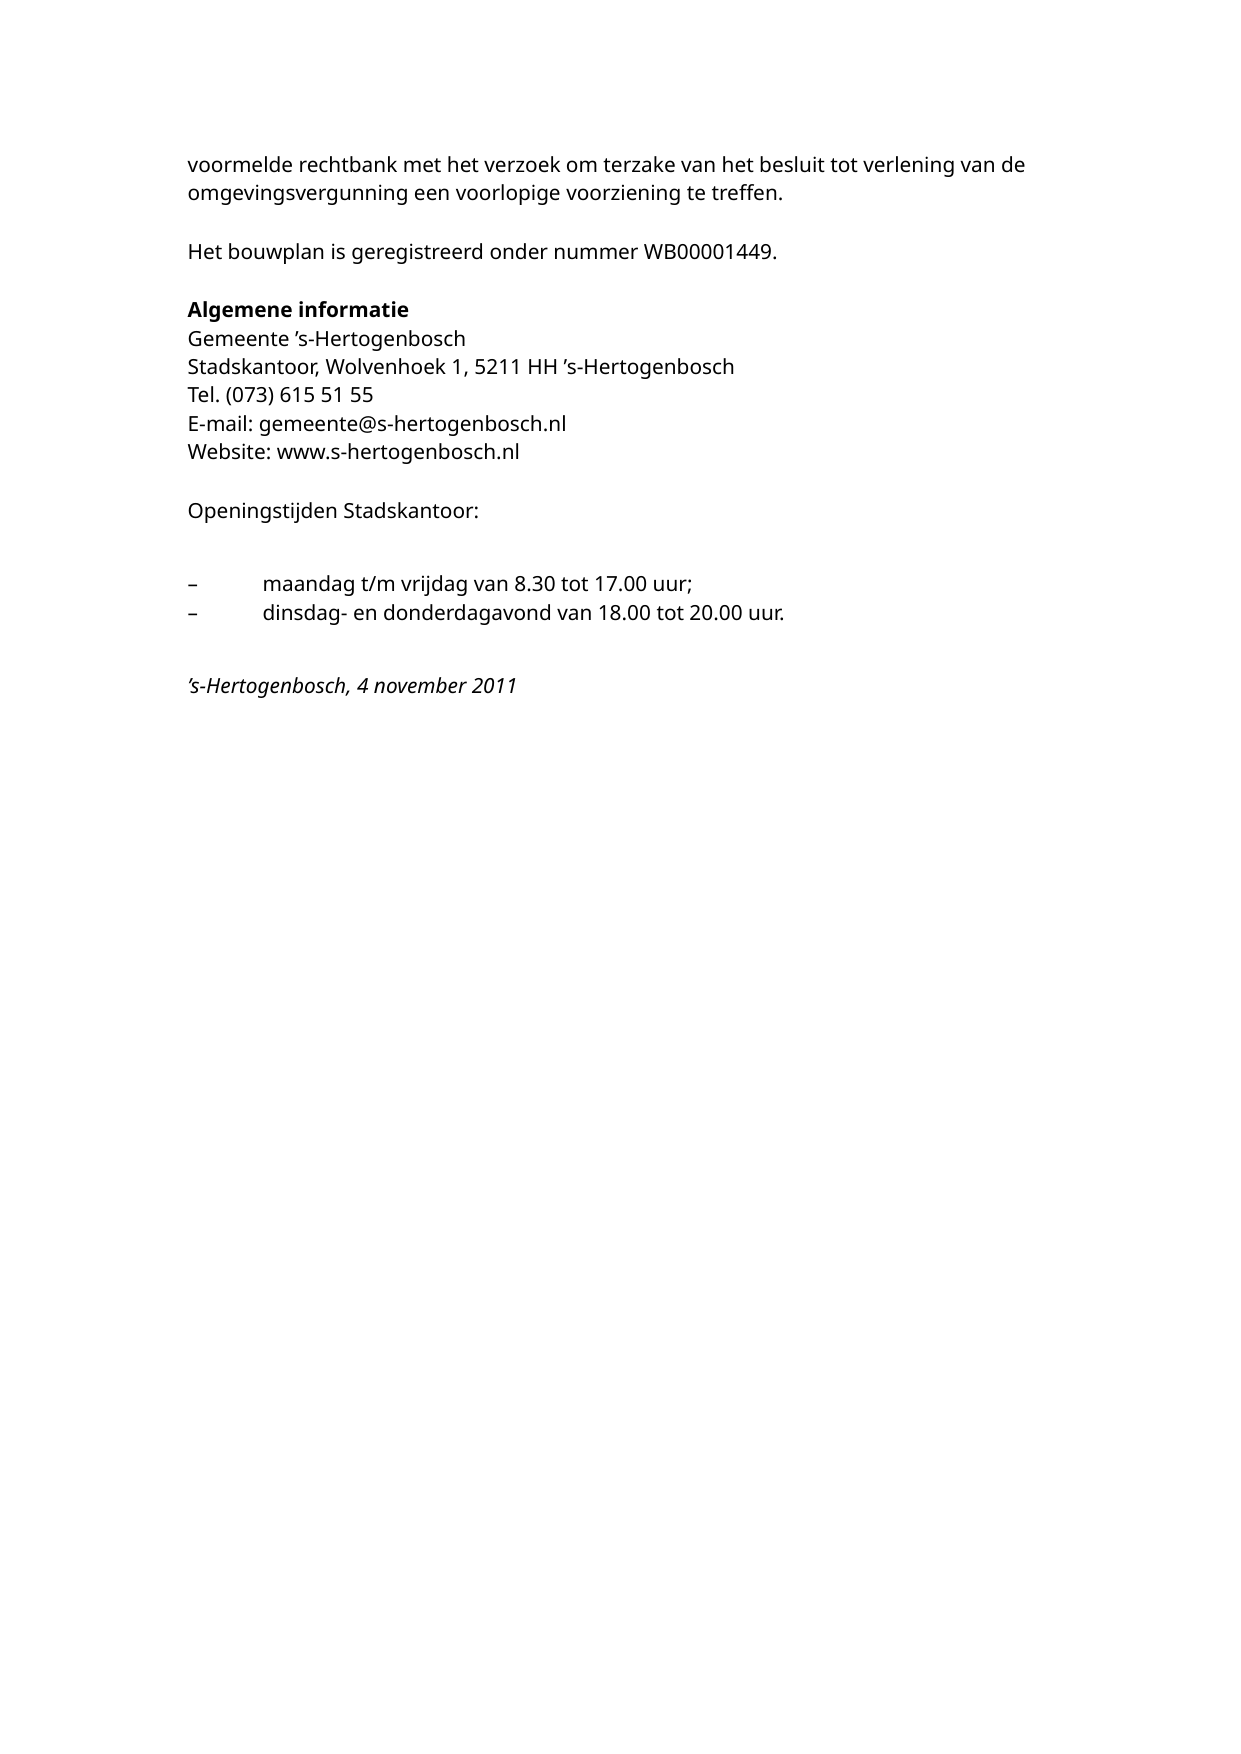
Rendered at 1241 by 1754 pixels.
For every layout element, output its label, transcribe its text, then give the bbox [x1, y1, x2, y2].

text Algemene informatie [187, 295, 1053, 324]
text ’s-Hertogenbosch, 4 november 2011 [187, 671, 1053, 700]
text Openingstijden Stadskantoor: [187, 496, 1053, 524]
text voormelde rechtbank met het verzoek om terzake van het besluit tot verlening van de omgevingsvergunning een voorlopige voorziening te treffen. [187, 150, 1053, 207]
list dinsdag- en donderdagavond van 18.00 tot 20.00 uur. [187, 598, 1053, 626]
text Website: www.s-hertogenbosch.nl [187, 437, 1053, 466]
list maandag t/m vrijdag van 8.30 tot 17.00 uur; [187, 569, 1053, 598]
text Gemeente ’s-Hertogenbosch [187, 324, 1053, 352]
text E-mail: gemeente@s-hertogenbosch.nl [187, 409, 1053, 437]
text Het bouwplan is geregistreerd onder nummer WB00001449. [187, 237, 1053, 265]
text Stadskantoor, Wolvenhoek 1, 5211 HH ’s-Hertogenbosch [187, 352, 1053, 381]
text Tel. (073) 615 51 55 [187, 381, 1053, 409]
